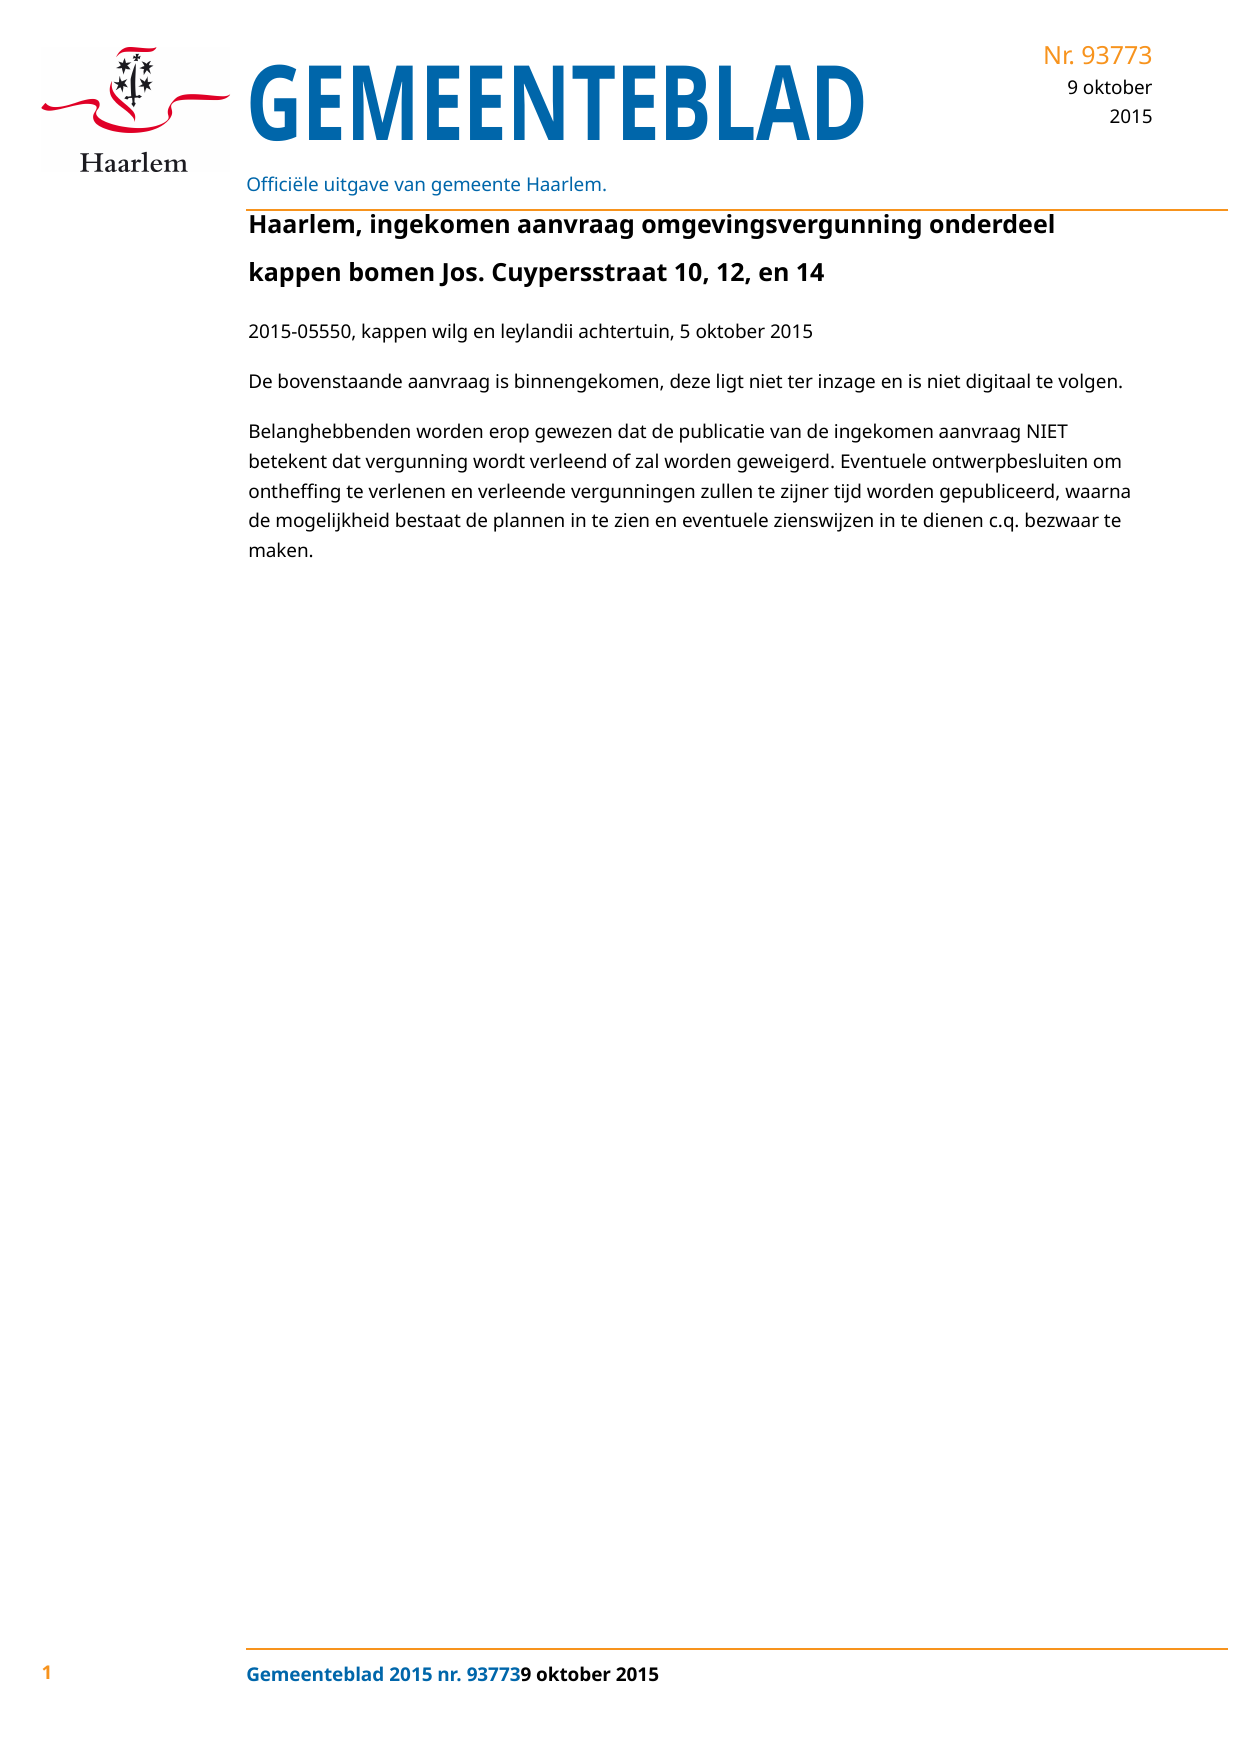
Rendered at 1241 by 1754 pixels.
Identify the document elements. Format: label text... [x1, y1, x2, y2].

text 2015-05550, kappen wilg en leylandii achtertuin, 5 oktober 2015 [248, 318, 1152, 344]
text De bovenstaande aanvraag is binnengekomen, deze ligt niet ter inzage en is niet digitaal te volgen. [248, 368, 1152, 394]
text Belanghebbenden worden erop gewezen dat de publicatie van de ingekomen aanvraag NIET betekent dat vergunning wordt verleend of zal worden geweigerd. Eventuele ontwerpbesluiten om ontheffing te verlenen en verleende vergunningen zullen te zijner tijd worden gepubliceerd, waarna de mogelijkheid bestaat de plannen in te zien en eventuele zienswijzen in te dienen c.q. bezwaar te maken. [248, 419, 1152, 563]
picture [41, 47, 231, 172]
text Haarlem, ingekomen aanvraag omgevingsvergunning onderdeel kappen bomen Jos. Cuypersstraat 10, 12, en 14 [248, 211, 1152, 288]
